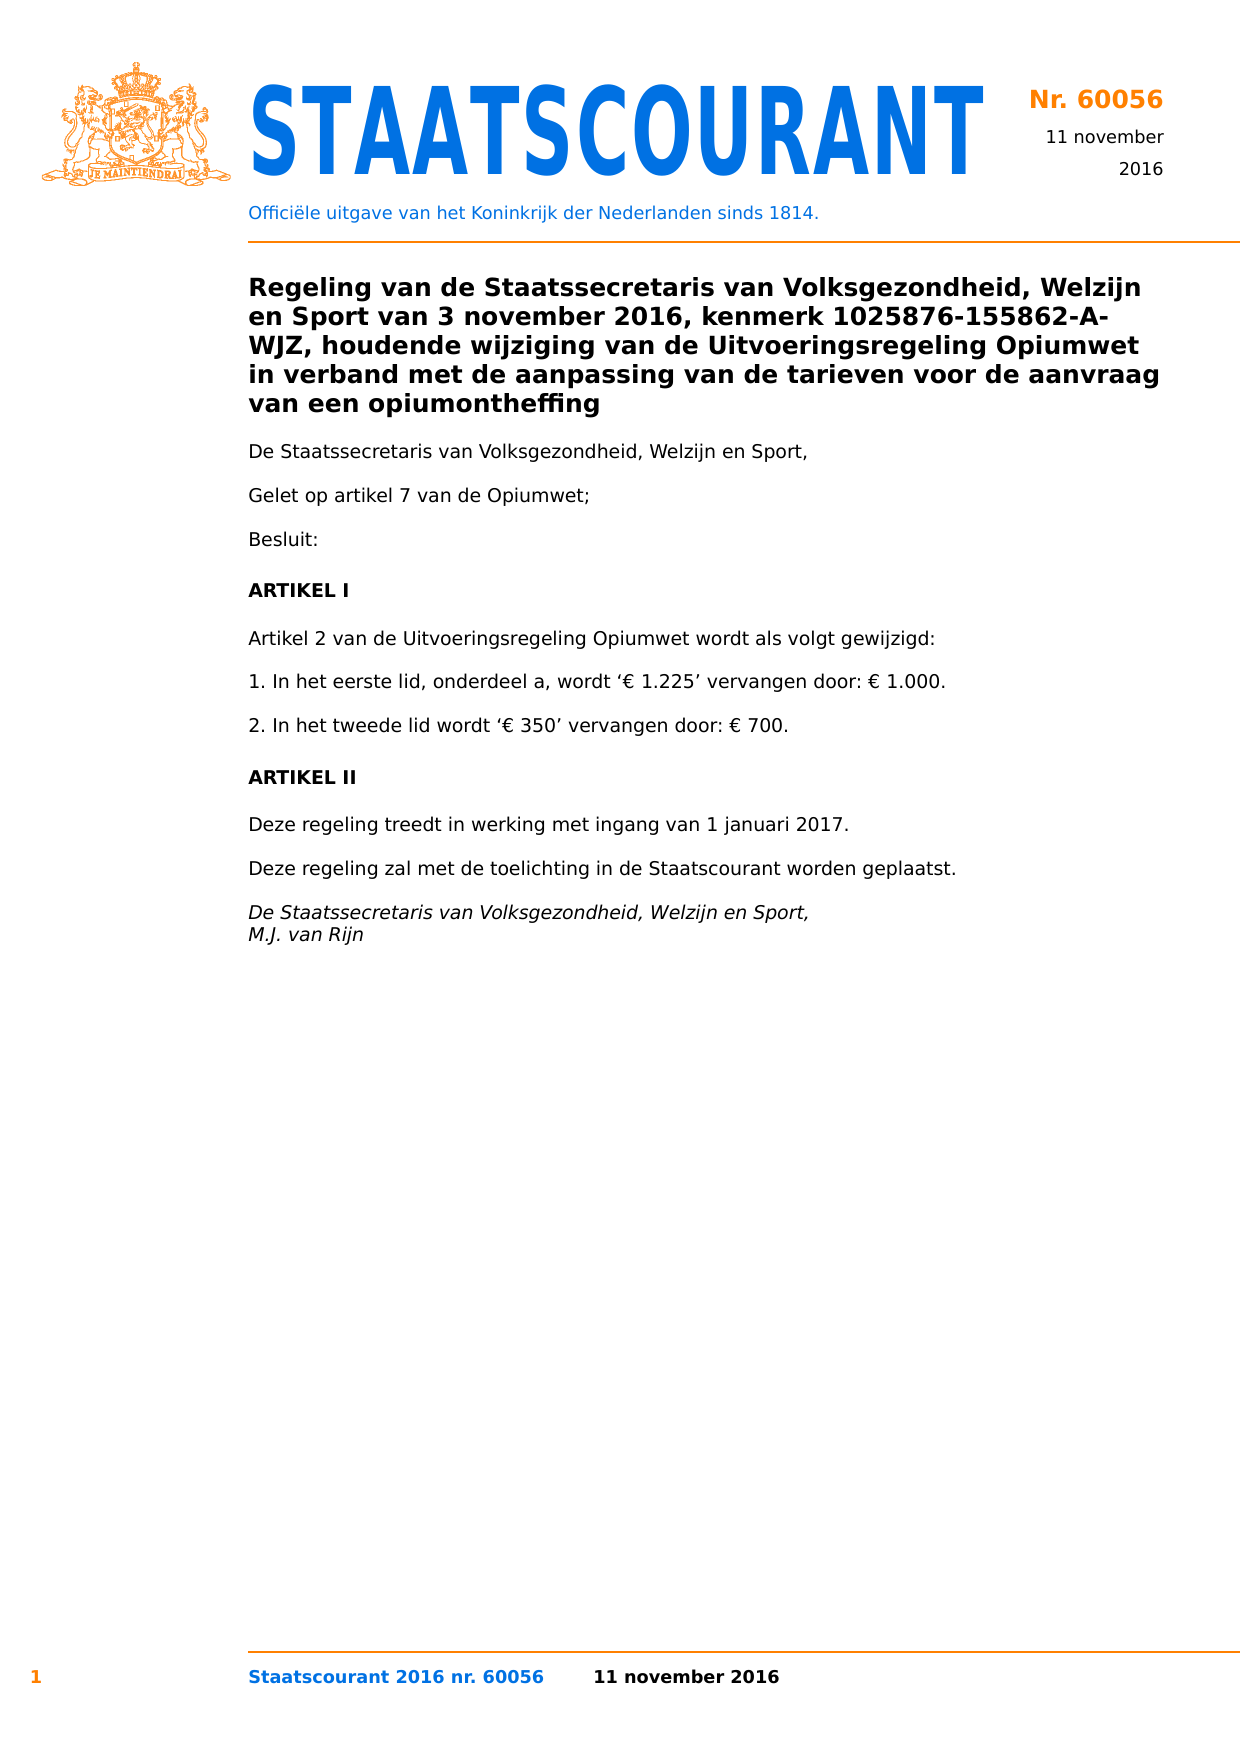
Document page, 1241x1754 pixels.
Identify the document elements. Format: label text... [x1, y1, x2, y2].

text De Staatssecretaris van Volksgezondheid, Welzijn en Sport, M.J. van Rijn [248, 902, 1163, 946]
table_cell 2016 [998, 153, 1240, 203]
table_header [25, 62, 248, 241]
table_header STAATSCOURANT [248, 62, 998, 203]
text Besluit: [248, 528, 1163, 550]
table_header Nr. 60056 [998, 62, 1240, 121]
text 1. In het eerste lid, onderdeel a, wordt ‘€ 1.225’ vervangen door: € 1.000. [248, 671, 1163, 693]
text Artikel 2 van de Uitvoeringsregeling Opiumwet wordt als volgt gewijzigd: [248, 627, 1163, 649]
table_cell 11 november [998, 121, 1240, 153]
picture [41, 62, 231, 186]
table_cell Officiële uitgave van het Koninkrijk der Nederlanden sinds 1814. [248, 203, 1240, 241]
text 2. In het tweede lid wordt ‘€ 350’ vervangen door: € 700. [248, 715, 1163, 737]
text De Staatssecretaris van Volksgezondheid, Welzijn en Sport, [248, 441, 1163, 463]
text Deze regeling treedt in werking met ingang van 1 januari 2017. [248, 814, 1163, 836]
subtitle Regeling van de Staatssecretaris van Volksgezondheid, Welzijn en Sport van 3 november 2016, kenmerk 1025876-155862-A-WJZ, houdende wijziging van de Uitvoeringsregeling Opiumwet in verband met de aanpassing van de tarieven voor de aanvraag van een opiumontheffing [248, 273, 1163, 419]
subtitle ARTIKEL II [248, 767, 1163, 789]
subtitle ARTIKEL I [248, 580, 1163, 602]
text Deze regeling zal met de toelichting in de Staatscourant worden geplaatst. [248, 858, 1163, 880]
text Gelet op artikel 7 van de Opiumwet; [248, 484, 1163, 507]
